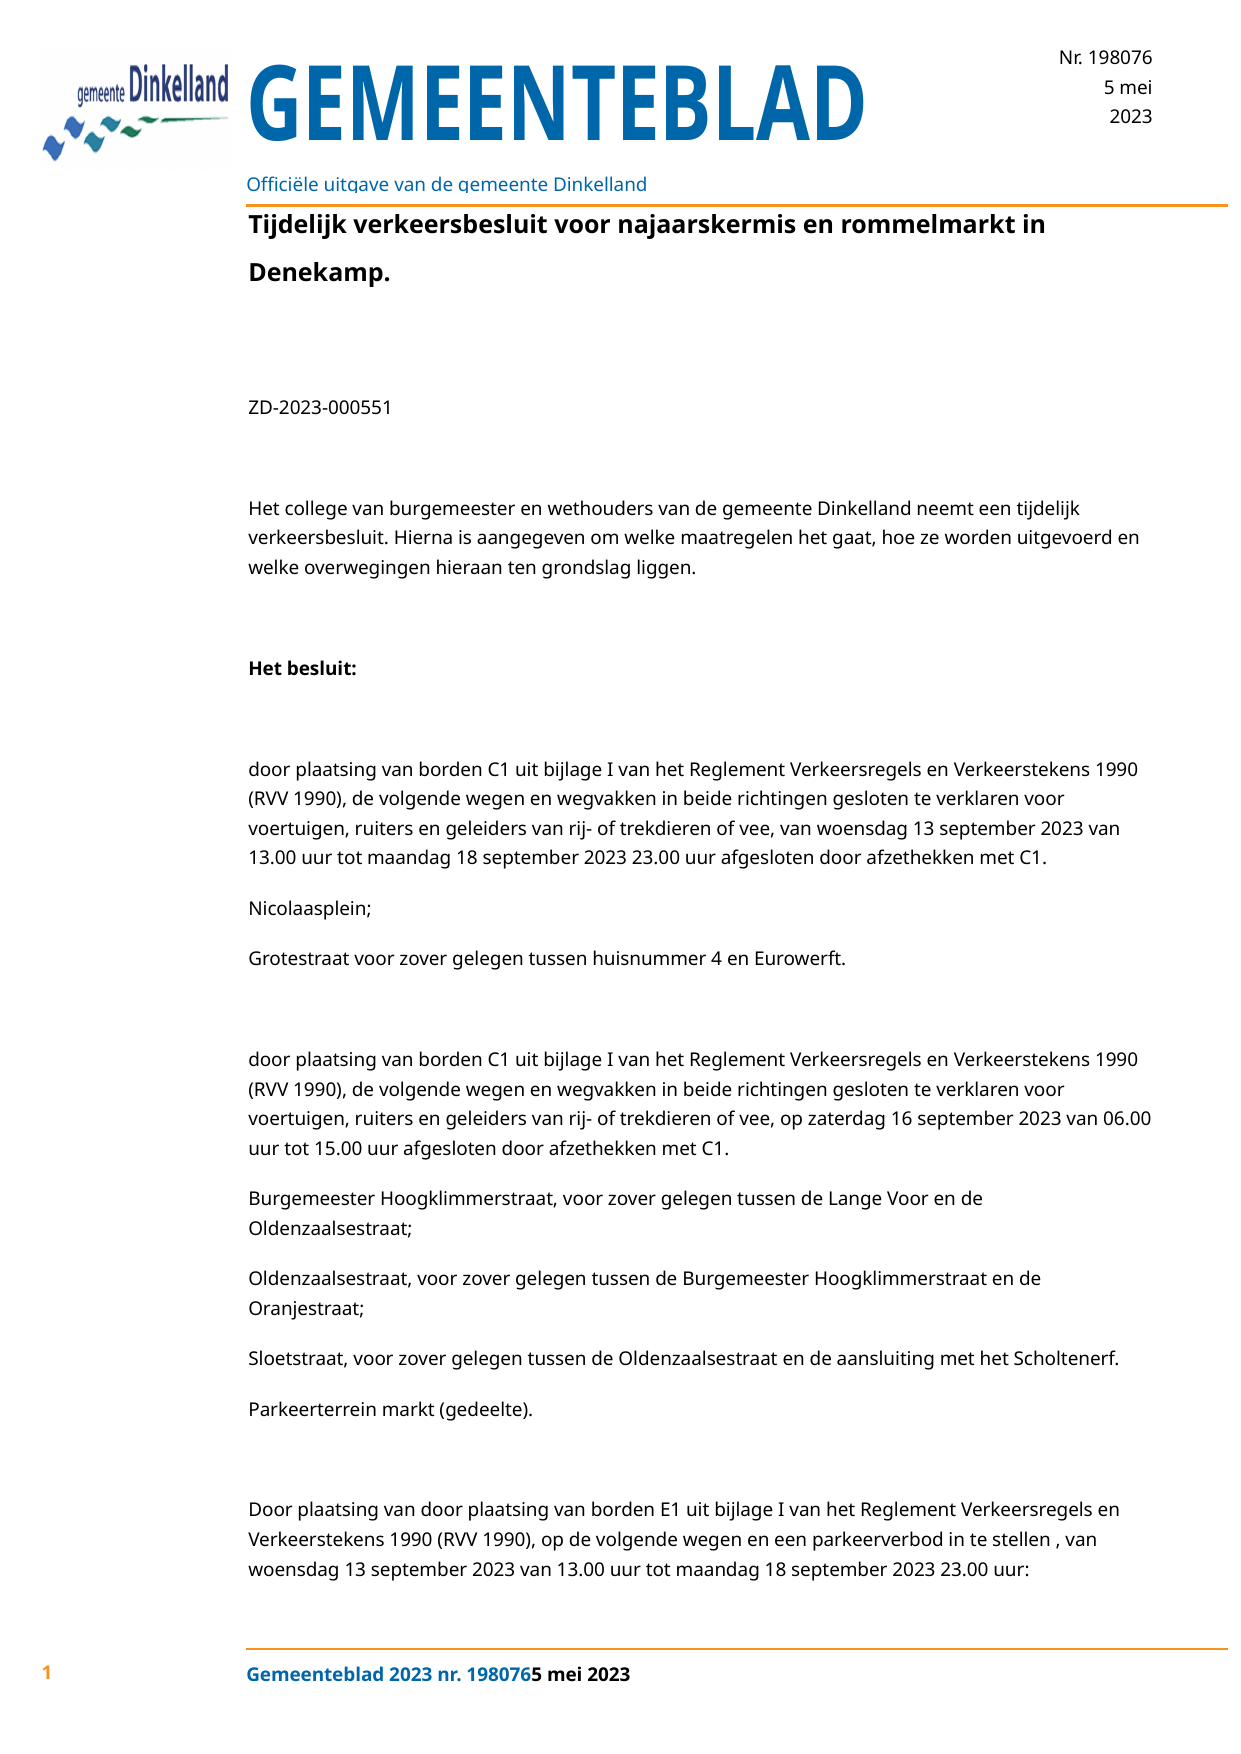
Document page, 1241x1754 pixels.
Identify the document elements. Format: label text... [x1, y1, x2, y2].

text Nicolaasplein; [248, 895, 1152, 921]
text Oldenzaalsestraat, voor zover gelegen tussen de Burgemeester Hoogklimmerstraat en de Oranjestraat; [248, 1265, 1152, 1321]
text Tijdelijk verkeersbesluit voor najaarskermis en rommelmarkt in Denekamp. [248, 207, 1152, 288]
text Sloetstraat, voor zover gelegen tussen de Oldenzaalsestraat en de aansluiting met het Scholtenerf. [248, 1345, 1152, 1371]
text door plaatsing van borden C1 uit bijlage I van het Reglement Verkeersregels en Verkeerstekens 1990 (RVV 1990), de volgende wegen en wegvakken in beide richtingen gesloten te verklaren voor voertuigen, ruiters en geleiders van rij- of trekdieren of vee, op zaterdag 16 september 2023 van 06.00 uur tot 15.00 uur afgesloten door afzethekken met C1. [248, 1046, 1152, 1161]
text Parkeerterrein markt (gedeelte). [248, 1396, 1152, 1421]
text Grotestraat voor zover gelegen tussen huisnummer 4 en Eurowerft. [248, 945, 1152, 971]
text Door plaatsing van door plaatsing van borden E1 uit bijlage I van het Reglement Verkeersregels en Verkeerstekens 1990 (RVV 1990), op de volgende wegen en een parkeerverbod in te stellen , van woensdag 13 september 2023 van 13.00 uur tot maandag 18 september 2023 23.00 uur: [248, 1497, 1152, 1581]
text door plaatsing van borden C1 uit bijlage I van het Reglement Verkeersregels en Verkeerstekens 1990 (RVV 1990), de volgende wegen en wegvakken in beide richtingen gesloten te verklaren voor voertuigen, ruiters en geleiders van rij- of trekdieren of vee, van woensdag 13 september 2023 van 13.00 uur tot maandag 18 september 2023 23.00 uur afgesloten door afzethekken met C1. [248, 756, 1152, 870]
picture [41, 47, 231, 172]
text Burgemeester Hoogklimmerstraat, voor zover gelegen tussen de Lange Voor en de Oldenzaalsestraat; [248, 1185, 1152, 1241]
text Het college van burgemeester en wethouders van de gemeente Dinkelland neemt een tijdelijk verkeersbesluit. Hierna is aangegeven om welke maatregelen het gaat, hoe ze worden uitgevoerd en welke overwegingen hieraan ten grondslag liggen. [248, 495, 1152, 580]
text ZD-2023-000551 [248, 394, 1152, 420]
text Het besluit: [248, 655, 1152, 681]
